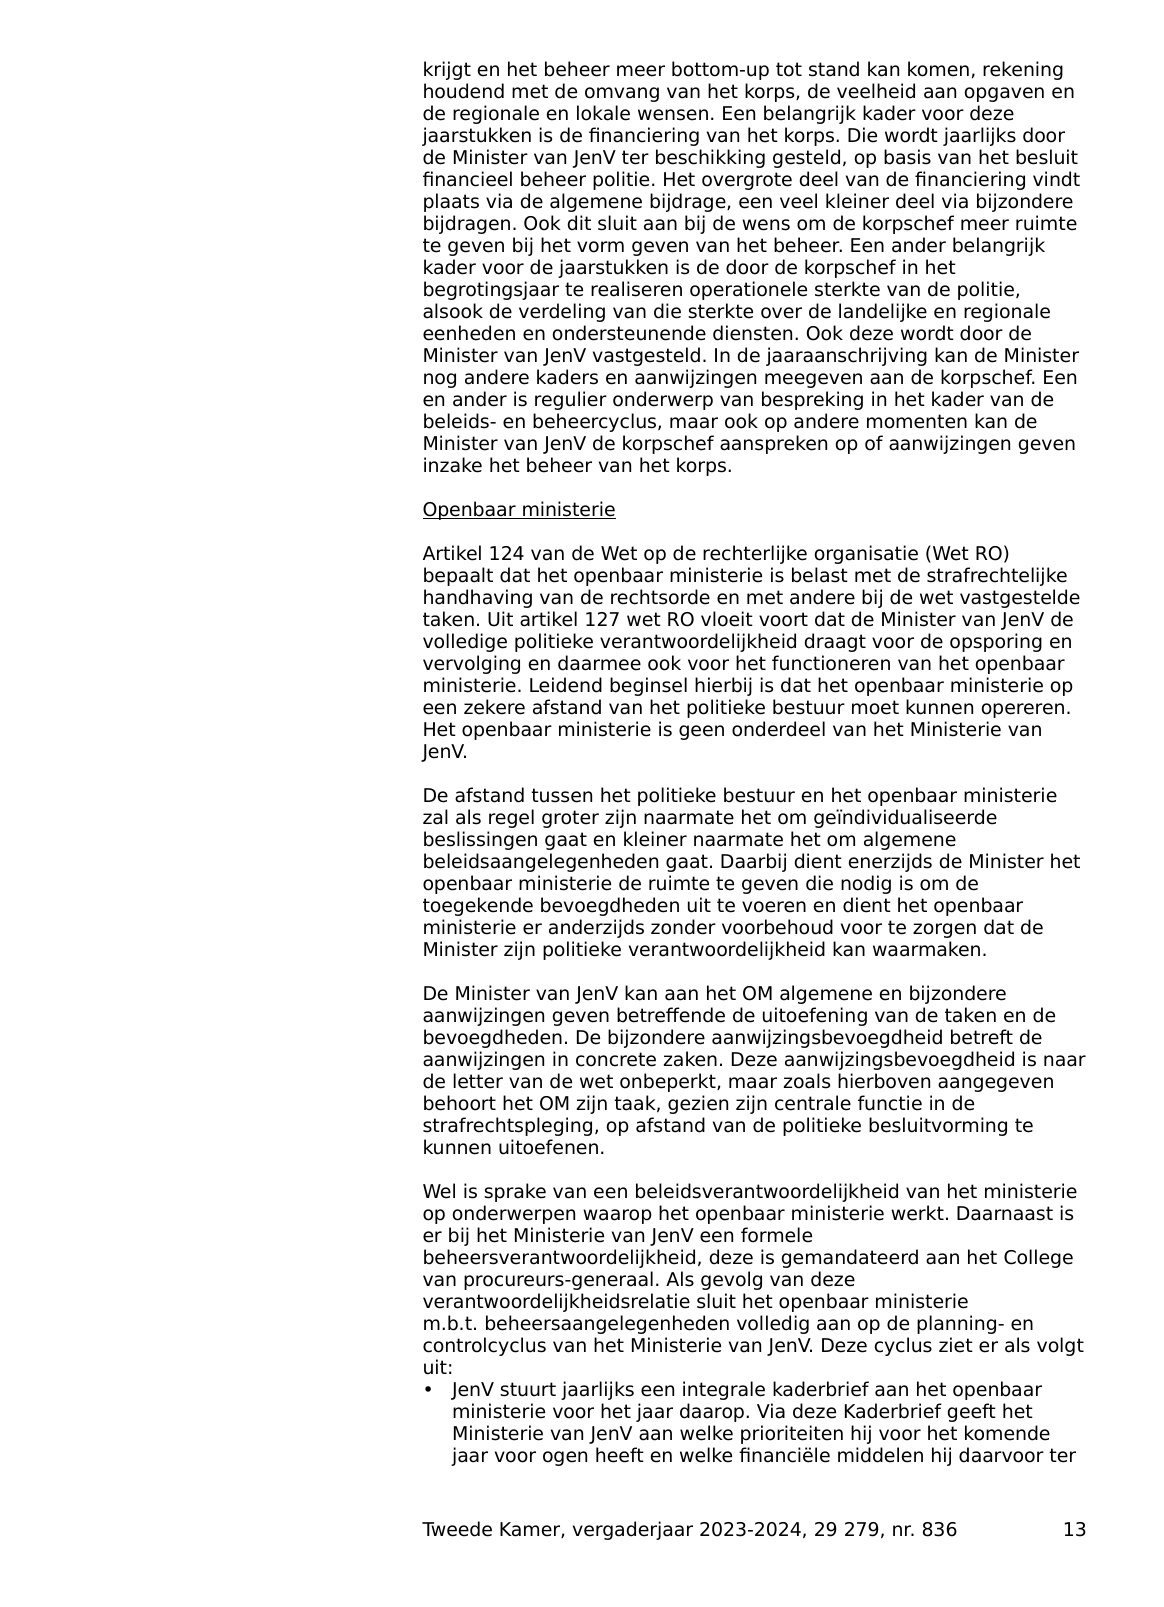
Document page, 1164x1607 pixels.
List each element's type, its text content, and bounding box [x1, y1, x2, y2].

text Artikel 124 van de Wet op de rechterlijke organisatie (Wet RO) bepaalt dat het openbaar ministerie is belast met de strafrechtelijke handhaving van de rechtsorde en met andere bij de wet vastgestelde taken. Uit artikel 127 wet RO vloeit voort dat de Minister van JenV de volledige politieke verantwoordelijkheid draagt voor de opsporing en vervolging en daarmee ook voor het functioneren van het openbaar ministerie. Leidend beginsel hierbij is dat het openbaar ministerie op een zekere afstand van het politieke bestuur moet kunnen opereren. Het openbaar ministerie is geen onderdeel van het Ministerie van JenV. [422, 543, 1087, 763]
text De afstand tussen het politieke bestuur en het openbaar ministerie zal als regel groter zijn naarmate het om geïndividualiseerde beslissingen gaat en kleiner naarmate het om algemene beleidsaangelegenheden gaat. Daarbij dient enerzijds de Minister het openbaar ministerie de ruimte te geven die nodig is om de toegekende bevoegdheden uit te voeren en dient het openbaar ministerie er anderzijds zonder voorbehoud voor te zorgen dat de Minister zijn politieke verantwoordelijkheid kan waarmaken. [422, 785, 1087, 961]
text Wel is sprake van een beleidsverantwoordelijkheid van het ministerie op onderwerpen waarop het openbaar ministerie werkt. Daarnaast is er bij het Ministerie van JenV een formele beheersverantwoordelijkheid, deze is gemandateerd aan het College van procureurs-generaal. Als gevolg van deze verantwoordelijkheidsrelatie sluit het openbaar ministerie m.b.t. beheersaangelegenheden volledig aan op de planning- en controlcyclus van het Ministerie van JenV. Deze cyclus ziet er als volgt uit: [422, 1181, 1087, 1379]
text krijgt en het beheer meer bottom-up tot stand kan komen, rekening houdend met de omvang van het korps, de veelheid aan opgaven en de regionale en lokale wensen. Een belangrijk kader voor deze jaarstukken is de financiering van het korps. Die wordt jaarlijks door de Minister van JenV ter beschikking gesteld, op basis van het besluit financieel beheer politie. Het overgrote deel van de financiering vindt plaats via de algemene bijdrage, een veel kleiner deel via bijzondere bijdragen. Ook dit sluit aan bij de wens om de korpschef meer ruimte te geven bij het vorm geven van het beheer. Een ander belangrijk kader voor de jaarstukken is de door de korpschef in het begrotingsjaar te realiseren operationele sterkte van de politie, alsook de verdeling van die sterkte over de landelijke en regionale eenheden en ondersteunende diensten. Ook deze wordt door de Minister van JenV vastgesteld. In de jaaraanschrijving kan de Minister nog andere kaders en aanwijzingen meegeven aan de korpschef. Een en ander is regulier onderwerp van bespreking in het kader van de beleids- en beheercyclus, maar ook op andere momenten kan de Minister van JenV de korpschef aanspreken op of aanwijzingen geven inzake het beheer van het korps. [422, 59, 1087, 477]
text • JenV stuurt jaarlijks een integrale kaderbrief aan het openbaar ministerie voor het jaar daarop. Via deze Kaderbrief geeft het Ministerie van JenV aan welke prioriteiten hij voor het komende jaar voor ogen heeft en welke financiële middelen hij daarvoor ter [422, 1379, 1087, 1467]
subtitle Openbaar ministerie [422, 499, 1087, 521]
text De Minister van JenV kan aan het OM algemene en bijzondere aanwijzingen geven betreffende de uitoefening van de taken en de bevoegdheden. De bijzondere aanwijzingsbevoegdheid betreft de aanwijzingen in concrete zaken. Deze aanwijzingsbevoegdheid is naar de letter van de wet onbeperkt, maar zoals hierboven aangegeven behoort het OM zijn taak, gezien zijn centrale functie in de strafrechtspleging, op afstand van de politieke besluitvorming te kunnen uitoefenen. [422, 983, 1087, 1159]
